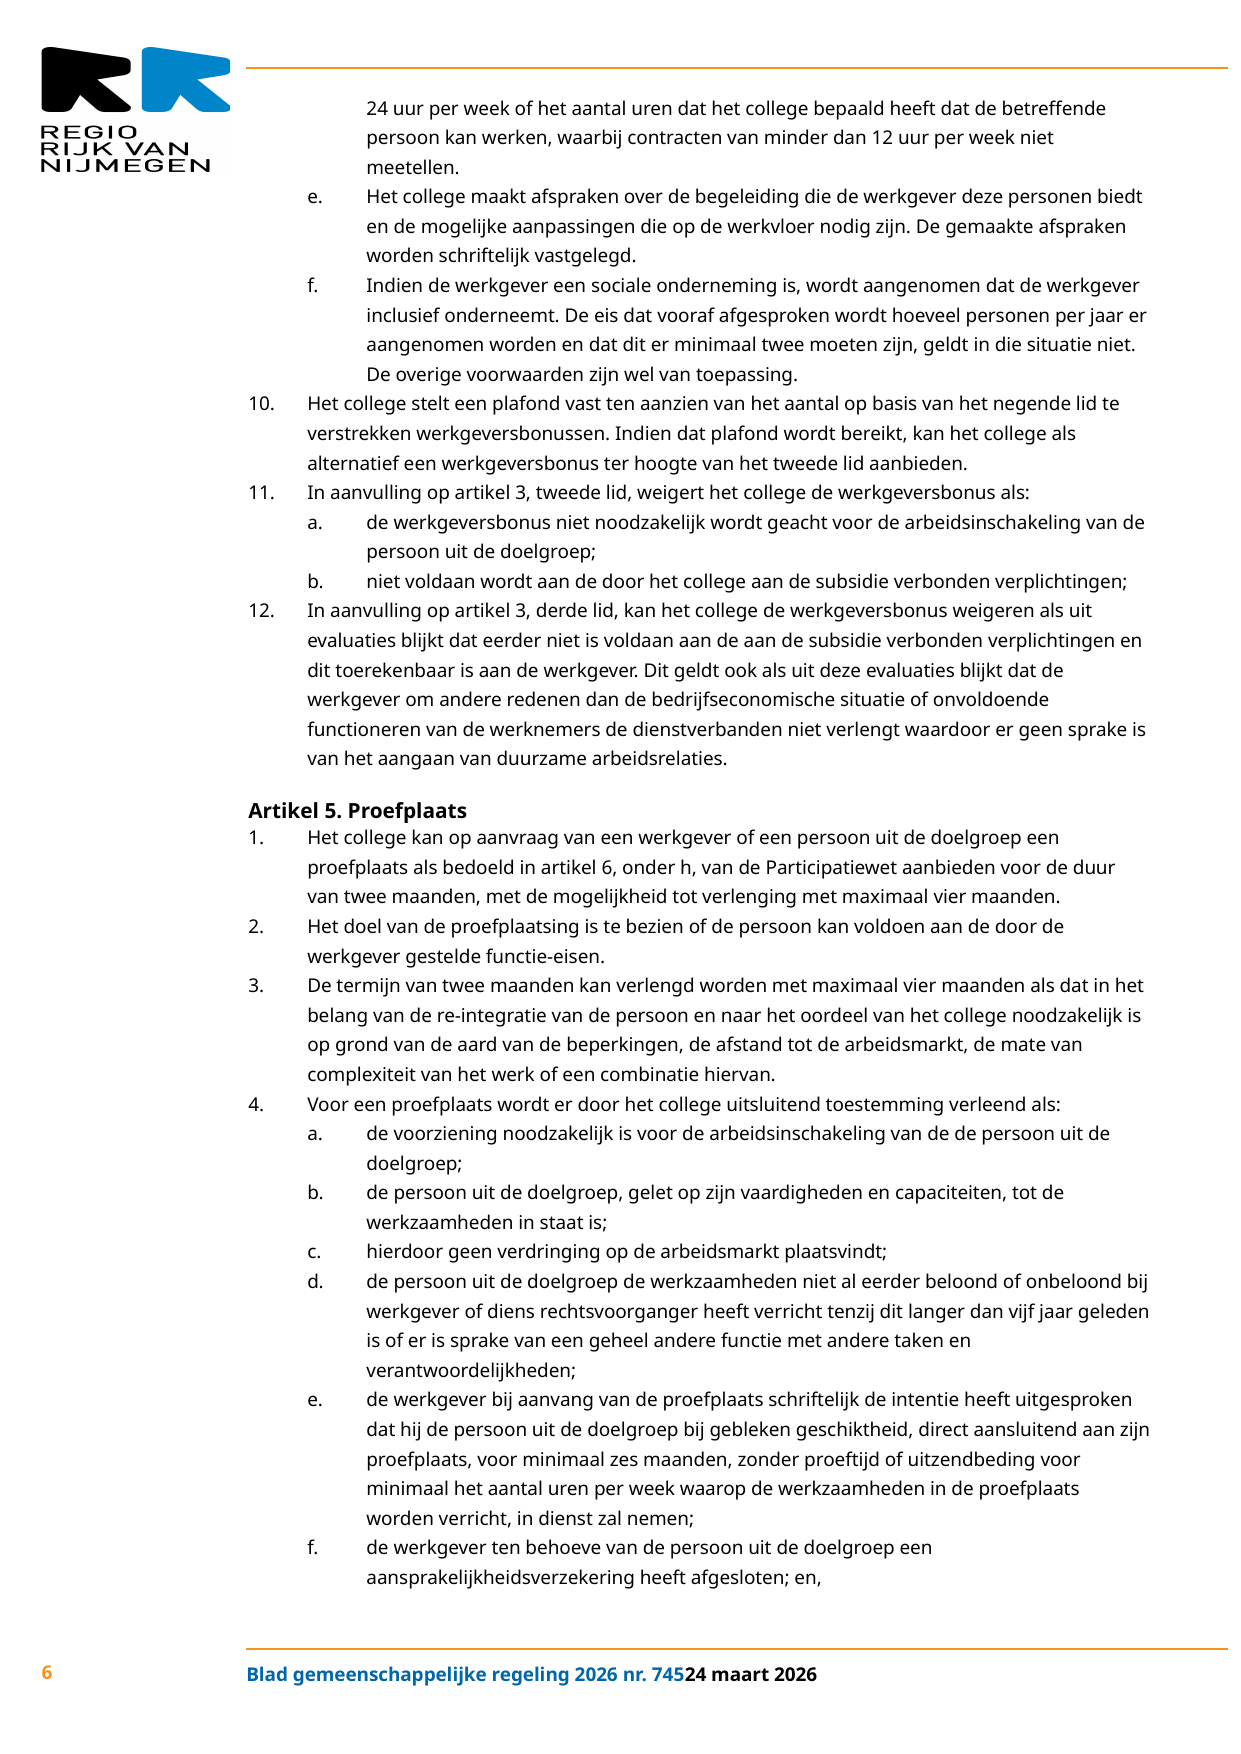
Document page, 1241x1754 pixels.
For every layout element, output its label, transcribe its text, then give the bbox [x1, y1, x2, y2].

list niet voldaan wordt aan de door het college aan de subsidie verbonden verplichtingen; [307, 568, 1152, 594]
list Het doel van de proefplaatsing is te bezien of de persoon kan voldoen aan de door de werkgever gestelde functie-eisen. [248, 913, 1152, 968]
list hierdoor geen verdringing op de arbeidsmarkt plaatsvindt; [307, 1239, 1152, 1264]
picture [41, 47, 231, 172]
picture [200, 73, 231, 105]
list In aanvulling op artikel 3, tweede lid, weigert het college de werkgeversbonus als: [248, 479, 1152, 505]
list de werkgeversbonus niet noodzakelijk wordt geacht voor de arbeidsinschakeling van de persoon uit de doelgroep; [307, 509, 1152, 564]
list de werkgever bij aanvang van de proefplaats schriftelijk de intentie heeft uitgesproken dat hij de persoon uit de doelgroep bij gebleken geschiktheid, direct aansluitend aan zijn proefplaats, voor minimaal zes maanden, zonder proeftijd of uitzendbeding voor minimaal het aantal uren per week waarop de werkzaamheden in de proefplaats worden verricht, in dienst zal nemen; [307, 1387, 1152, 1531]
list De termijn van twee maanden kan verlengd worden met maximaal vier maanden als dat in het belang van de re-integratie van de persoon en naar het oordeel van het college noodzakelijk is op grond van de aard van de beperkingen, de afstand tot de arbeidsmarkt, de mate van complexiteit van het werk of een combinatie hiervan. [248, 972, 1152, 1087]
list de persoon uit de doelgroep, gelet op zijn vaardigheden en capaciteiten, tot de werkzaamheden in staat is; [307, 1179, 1152, 1235]
list Voor een proefplaats wordt er door het college uitsluitend toestemming verleend als: [248, 1091, 1152, 1116]
list In aanvulling op artikel 3, derde lid, kan het college de werkgeversbonus weigeren als uit evaluaties blijkt dat eerder niet is voldaan aan de aan de subsidie verbonden verplichtingen en dit toerekenbaar is aan de werkgever. Dit geldt ook als uit deze evaluaties blijkt dat de werkgever om andere redenen dan de bedrijfseconomische situatie of onvoldoende functioneren van de werknemers de dienstverbanden niet verlengt waardoor er geen sprake is van het aangaan van duurzame arbeidsrelaties. [248, 598, 1152, 771]
list Indien de werkgever een sociale onderneming is, wordt aangenomen dat de werkgever inclusief onderneemt. De eis dat vooraf afgesproken wordt hoeveel personen per jaar er aangenomen worden en dat dit er minimaal twee moeten zijn, geldt in die situatie niet. De overige voorwaarden zijn wel van toepassing. [307, 272, 1152, 387]
list de werkgever ten behoeve van de persoon uit de doelgroep een aansprakelijkheidsverzekering heeft afgesloten; en, [307, 1534, 1152, 1590]
list de voorziening noodzakelijk is voor de arbeidsinschakeling van de de persoon uit de doelgroep; [307, 1120, 1152, 1176]
list Het college maakt afspraken over de begeleiding die de werkgever deze personen biedt en de mogelijke aanpassingen die op de werkvloer nodig zijn. De gemaakte afspraken worden schriftelijk vastgelegd. [307, 183, 1152, 268]
list Het college kan op aanvraag van een werkgever of een persoon uit de doelgroep een proefplaats als bedoeld in artikel 6, onder h, van de Participatiewet aanbieden voor de duur van twee maanden, met de mogelijkheid tot verlenging met maximaal vier maanden. [248, 824, 1152, 909]
list Het college stelt een plafond vast ten aanzien van het aantal op basis van het negende lid te verstrekken werkgeversbonussen. Indien dat plafond wordt bereikt, kan het college als alternatief een werkgeversbonus ter hoogte van het tweede lid aanbieden. [248, 391, 1152, 476]
list de persoon uit de doelgroep de werkzaamheden niet al eerder beloond of onbeloond bij werkgever of diens rechtsvoorganger heeft verricht tenzij dit langer dan vijf jaar geleden is of er is sprake van een geheel andere functie met andere taken en verantwoordelijkheden; [307, 1268, 1152, 1383]
text Artikel 5. Proefplaats [248, 796, 1152, 824]
list 24 uur per week of het aantal uren dat het college bepaald heeft dat de betreffende persoon kan werken, waarbij contracten van minder dan 12 uur per week niet meetellen. [307, 95, 1152, 180]
picture [161, 47, 231, 59]
